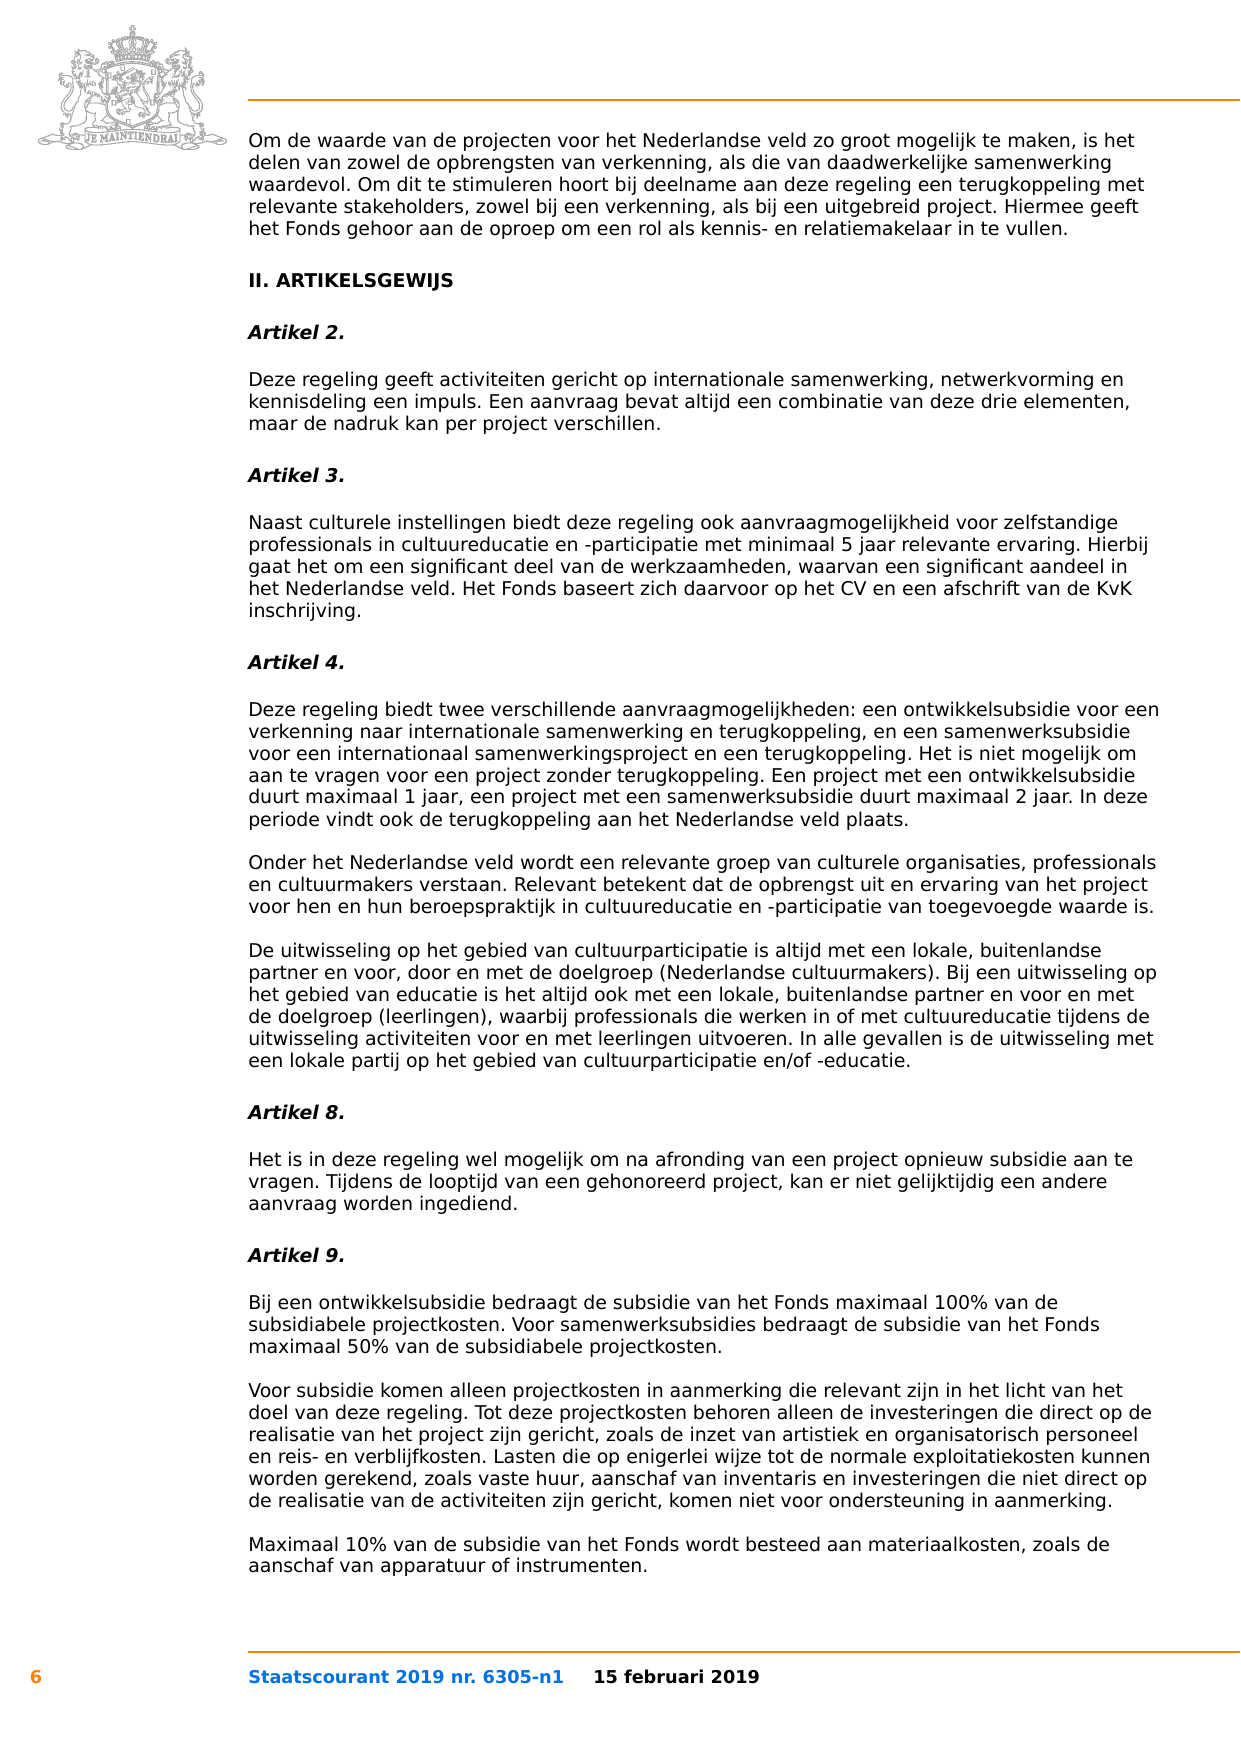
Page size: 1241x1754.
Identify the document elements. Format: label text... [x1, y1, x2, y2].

text Maximaal 10% van de subsidie van het Fonds wordt besteed aan materiaalkosten, zoals de aanschaf van apparatuur of instrumenten. [248, 1533, 1163, 1577]
text Deze regeling biedt twee verschillende aanvraagmogelijkheden: een ontwikkelsubsidie voor een verkenning naar internationale samenwerking en terugkoppeling, en een samenwerksubsidie voor een internationaal samenwerkingsproject en een terugkoppeling. Het is niet mogelijk om aan te vragen voor een project zonder terugkoppeling. Een project met een ontwikkelsubsidie duurt maximaal 1 jaar, een project met een samenwerksubsidie duurt maximaal 2 jaar. In deze periode vindt ook de terugkoppeling aan het Nederlandse veld plaats. [248, 698, 1163, 830]
text Om de waarde van de projecten voor het Nederlandse veld zo groot mogelijk te maken, is het delen van zowel de opbrengsten van verkenning, als die van daadwerkelijke samenwerking waardevol. Om dit te stimuleren hoort bij deelname aan deze regeling een terugkoppeling met relevante stakeholders, zowel bij een verkenning, als bij een uitgebreid project. Hiermee geeft het Fonds gehoor aan de oproep om een rol als kennis- en relatiemakelaar in te vullen. [248, 130, 1163, 240]
subtitle Artikel 9. [248, 1245, 1163, 1267]
subtitle Artikel 4. [248, 652, 1163, 673]
text Het is in deze regeling wel mogelijk om na afronding van een project opnieuw subsidie aan te vragen. Tijdens de looptijd van een gehonoreerd project, kan er niet gelijktijdig een andere aanvraag worden ingediend. [248, 1149, 1163, 1215]
picture [38, 25, 227, 150]
text Naast culturele instellingen biedt deze regeling ook aanvraagmogelijkheid voor zelfstandige professionals in cultuureducatie en -participatie met minimaal 5 jaar relevante ervaring. Hierbij gaat het om een significant deel van de werkzaamheden, waarvan een significant aandeel in het Nederlandse veld. Het Fonds baseert zich daarvoor op het CV en een afschrift van de KvK inschrijving. [248, 512, 1163, 622]
text Onder het Nederlandse veld wordt een relevante groep van culturele organisaties, professionals en cultuurmakers verstaan. Relevant betekent dat de opbrengst uit en ervaring van het project voor hen en hun beroepspraktijk in cultuureducatie en -participatie van toegevoegde waarde is. [248, 852, 1163, 918]
subtitle II. ARTIKELSGEWIJS [248, 270, 1163, 292]
text De uitwisseling op het gebied van cultuurparticipatie is altijd met een lokale, buitenlandse partner en voor, door en met de doelgroep (Nederlandse cultuurmakers). Bij een uitwisseling op het gebied van educatie is het altijd ook met een lokale, buitenlandse partner en voor en met de doelgroep (leerlingen), waarbij professionals die werken in of met cultuureducatie tijdens de uitwisseling activiteiten voor en met leerlingen uitvoeren. In alle gevallen is de uitwisseling met een lokale partij op het gebied van cultuurparticipatie en/of -educatie. [248, 940, 1163, 1072]
subtitle Artikel 2. [248, 322, 1163, 344]
text Deze regeling geeft activiteiten gericht op internationale samenwerking, netwerkvorming en kennisdeling een impuls. Een aanvraag bevat altijd een combinatie van deze drie elementen, maar de nadruk kan per project verschillen. [248, 369, 1163, 435]
text Voor subsidie komen alleen projectkosten in aanmerking die relevant zijn in het licht van het doel van deze regeling. Tot deze projectkosten behoren alleen de investeringen die direct op de realisatie van het project zijn gericht, zoals de inzet van artistiek en organisatorisch personeel en reis- en verblijfkosten. Lasten die op enigerlei wijze tot de normale exploitatiekosten kunnen worden gerekend, zoals vaste huur, aanschaf van inventaris en investeringen die niet direct op de realisatie van de activiteiten zijn gericht, komen niet voor ondersteuning in aanmerking. [248, 1380, 1163, 1512]
subtitle Artikel 3. [248, 465, 1163, 487]
subtitle Artikel 8. [248, 1102, 1163, 1124]
text Bij een ontwikkelsubsidie bedraagt de subsidie van het Fonds maximaal 100% van de subsidiabele projectkosten. Voor samenwerksubsidies bedraagt de subsidie van het Fonds maximaal 50% van de subsidiabele projectkosten. [248, 1292, 1163, 1358]
